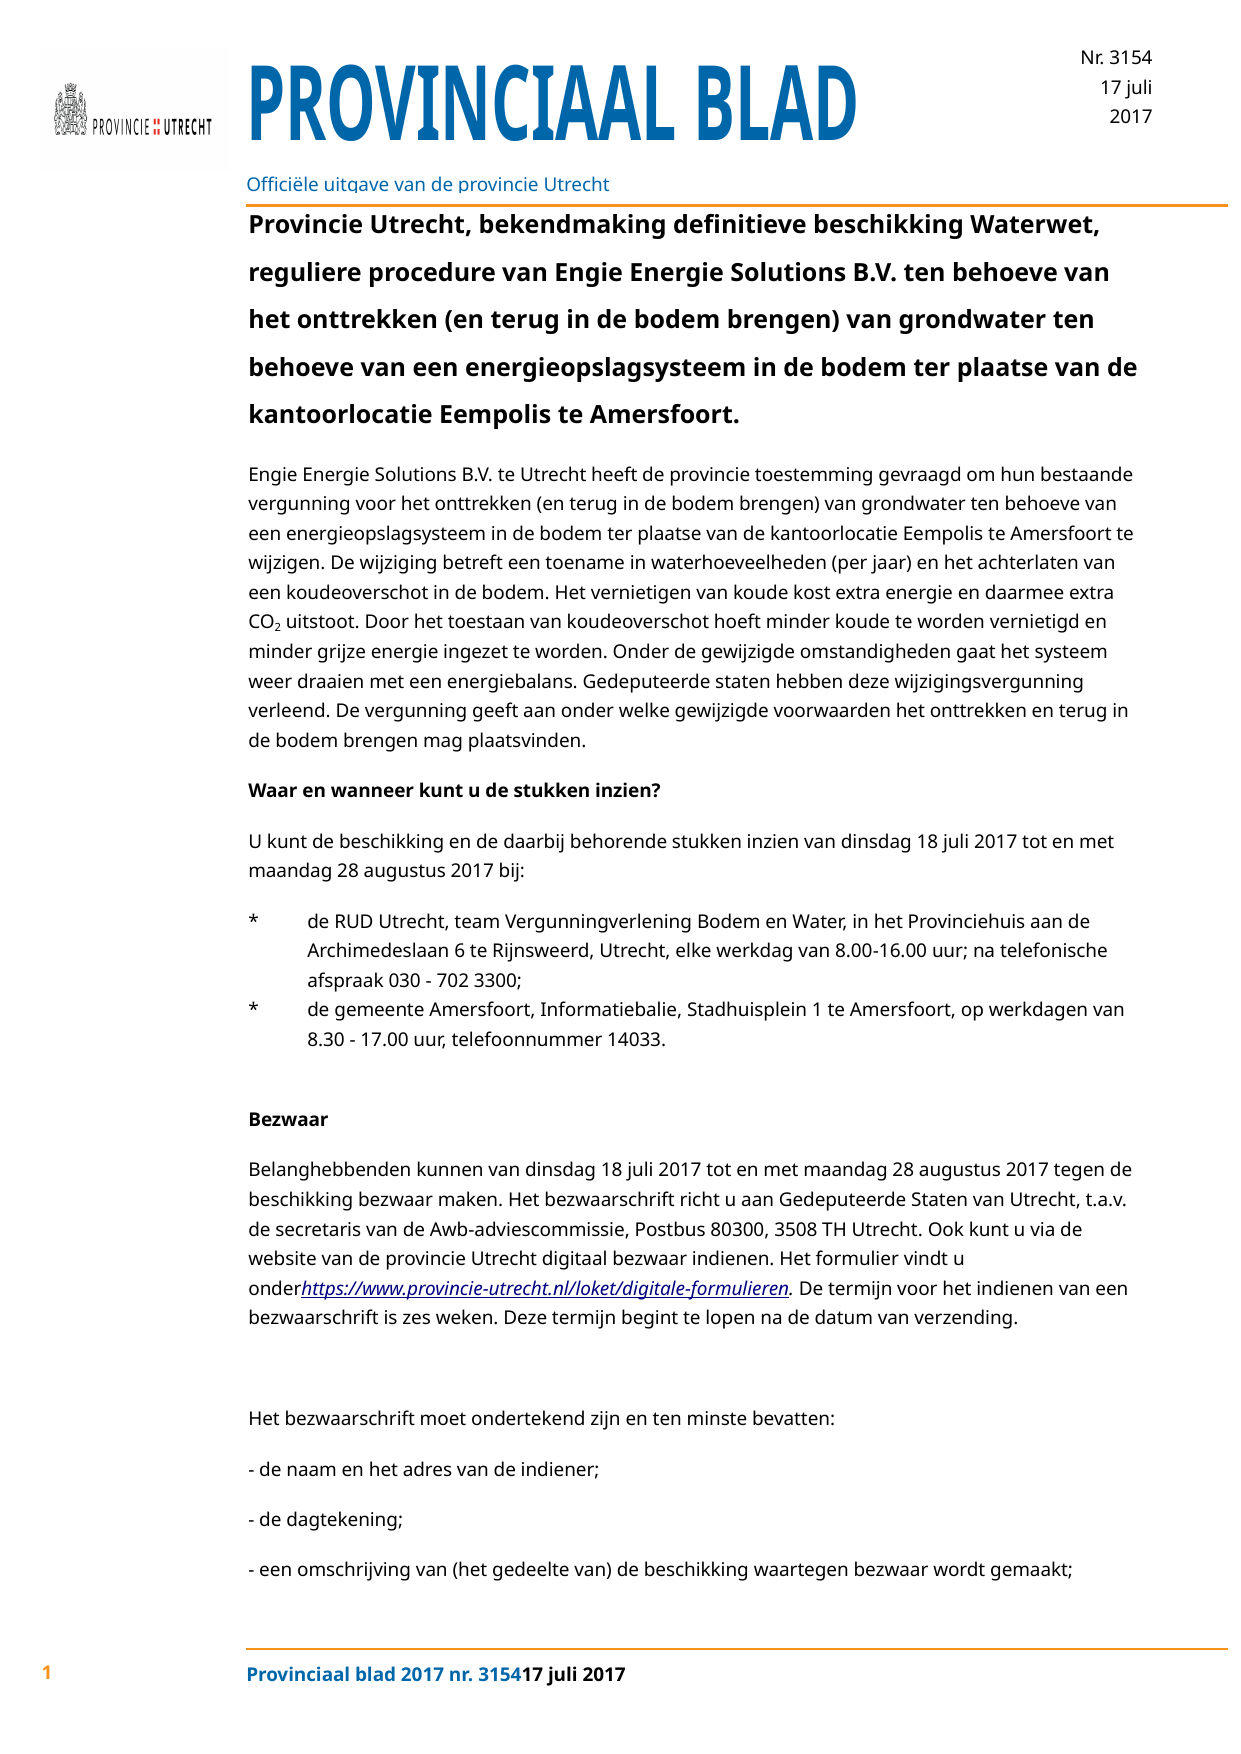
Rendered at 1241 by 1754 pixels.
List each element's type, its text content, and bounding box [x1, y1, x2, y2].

text - de naam en het adres van de indiener; [248, 1456, 1152, 1481]
text U kunt de beschikking en de daarbij behorende stukken inzien van dinsdag 18 juli 2017 tot en met maandag 28 augustus 2017 bij: [248, 828, 1152, 883]
text Belanghebbenden kunnen van dinsdag 18 juli 2017 tot en met maandag 28 augustus 2017 tegen de beschikking bezwaar maken. Het bezwaarschrift richt u aan Gedeputeerde Staten van Utrecht, t.a.v. de secretaris van de Awb-adviescommissie, Postbus 80300, 3508 TH Utrecht. Ook kunt u via de website van de provincie Utrecht digitaal bezwaar indienen. Het formulier vindt u onderhttps://www.provincie-utrecht.nl/loket/digitale-formulieren. De termijn voor het indienen van een bezwaarschrift is zes weken. Deze termijn begint te lopen na de datum van verzending. [248, 1157, 1152, 1330]
text - een omschrijving van (het gedeelte van) de beschikking waartegen bezwaar wordt gemaakt; [248, 1557, 1152, 1582]
text Waar en wanneer kunt u de stukken inzien? [248, 777, 1152, 803]
list de gemeente Amersfoort, Informatiebalie, Stadhuisplein 1 te Amersfoort, op werkdagen van 8.30 - 17.00 uur, telefoonnummer 14033. [248, 997, 1152, 1052]
text Bezwaar [248, 1106, 1152, 1132]
text - de dagtekening; [248, 1506, 1152, 1532]
list de RUD Utrecht, team Vergunningverlening Bodem en Water, in het Provinciehuis aan de Archimedeslaan 6 te Rijnsweerd, Utrecht, elke werkdag van 8.00‑16.00 uur; na telefonische afspraak 030 - 702 3300; [248, 908, 1152, 993]
text Engie Energie Solutions B.V. te Utrecht heeft de provincie toestemming gevraagd om hun bestaande vergunning voor het onttrekken (en terug in de bodem brengen) van grondwater ten behoeve van een energieopslagsysteem in de bodem ter plaatse van de kantoorlocatie Eempolis te Amersfoort te wijzigen. De wijziging betreft een toename in waterhoeveelheden (per jaar) en het achterlaten van een koudeoverschot in de bodem. Het vernietigen van koude kost extra energie en daarmee extra CO2 uitstoot. Door het toestaan van koudeoverschot hoeft minder koude te worden vernietigd en minder grijze energie ingezet te worden. Onder de gewijzigde omstandigheden gaat het systeem weer draaien met een energiebalans. Gedeputeerde staten hebben deze wijzigingsvergunning verleend. De vergunning geeft aan onder welke gewijzigde voorwaarden het onttrekken en terug in de bodem brengen mag plaatsvinden. [248, 461, 1152, 753]
picture [41, 47, 231, 172]
text Het bezwaarschrift moet ondertekend zijn en ten minste bevatten: [248, 1405, 1152, 1431]
text Provincie Utrecht, bekendmaking definitieve beschikking Waterwet, reguliere procedure van Engie Energie Solutions B.V. ten behoeve van het onttrekken (en terug in de bodem brengen) van grondwater ten behoeve van een energieopslagsysteem in de bodem ter plaatse van de kantoorlocatie Eempolis te Amersfoort. [248, 207, 1152, 431]
